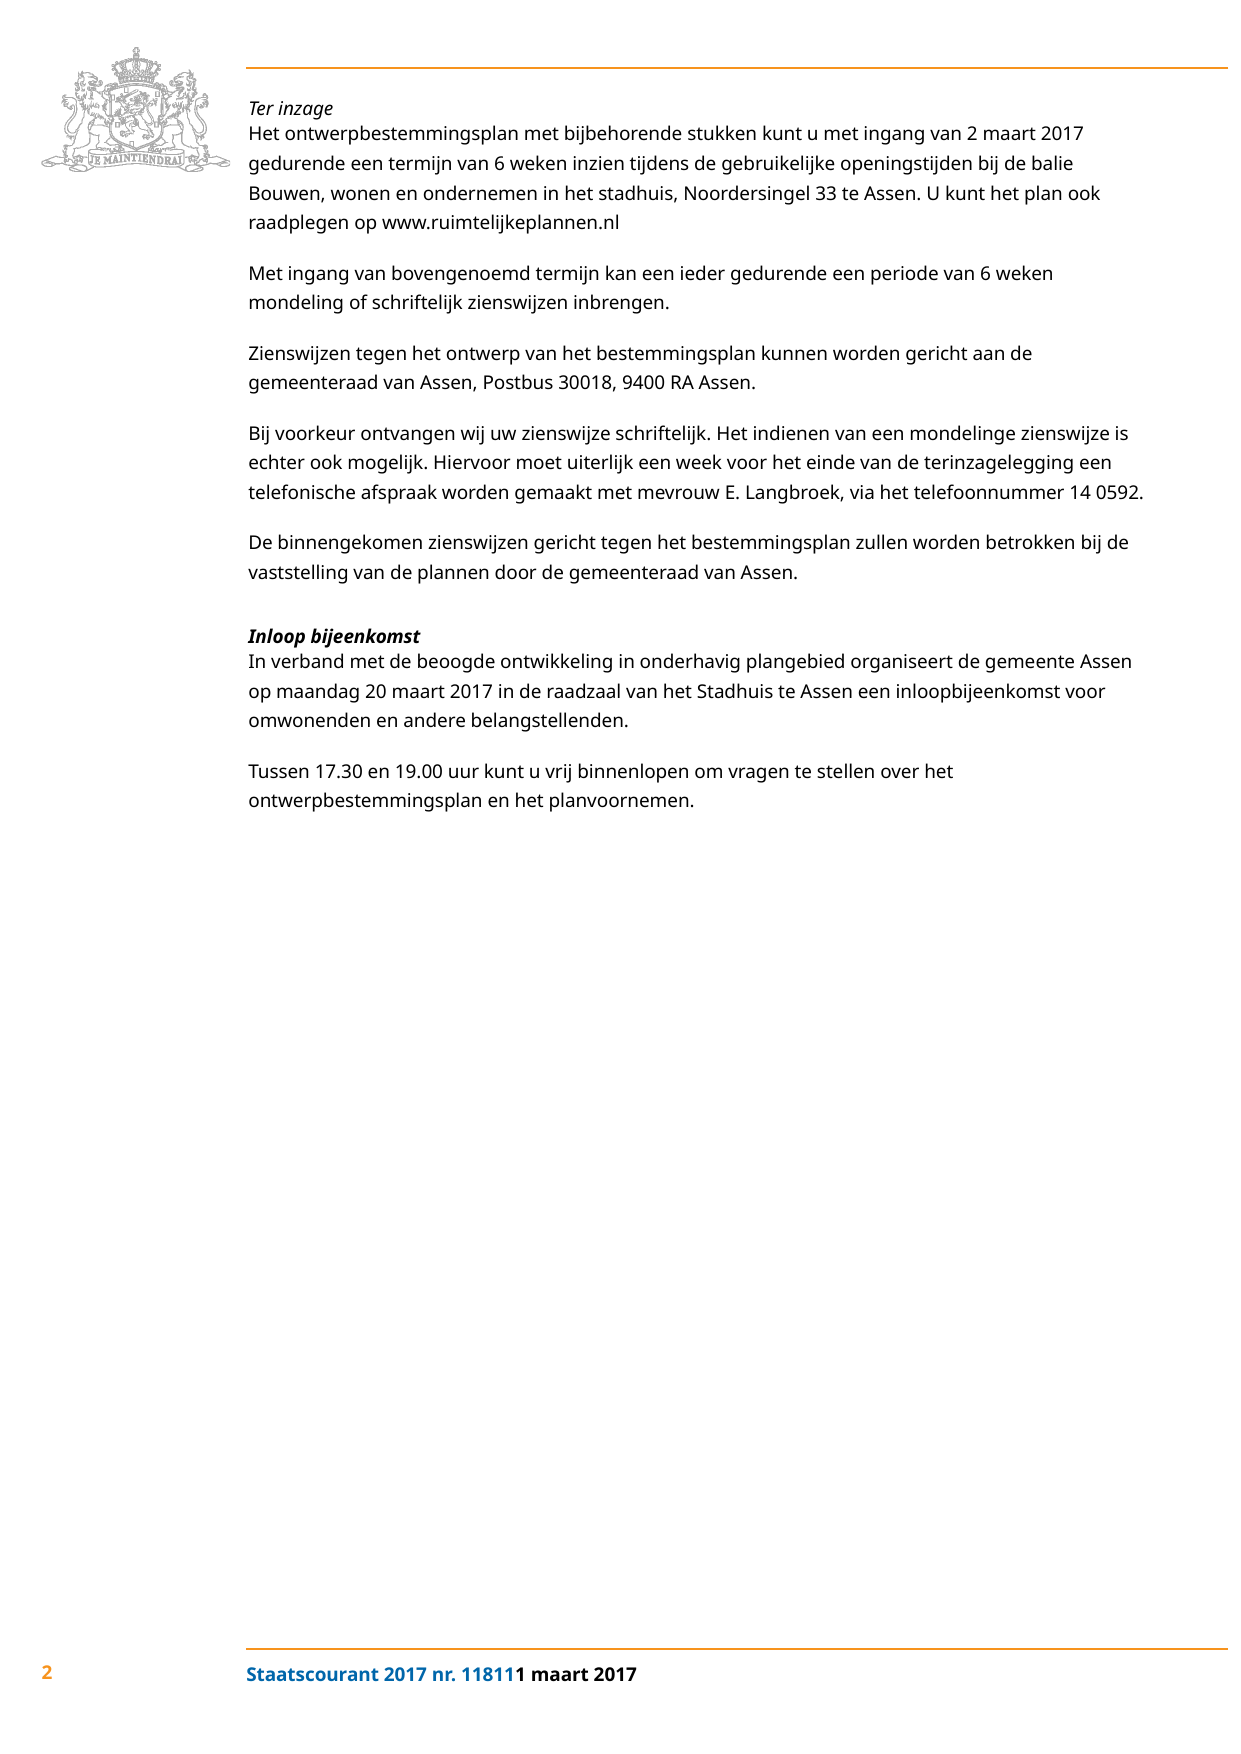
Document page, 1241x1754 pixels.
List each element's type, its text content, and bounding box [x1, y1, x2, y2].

text In verband met de beoogde ontwikkeling in onderhavig plangebied organiseert de gemeente Assen op maandag 20 maart 2017 in de raadzaal van het Stadhuis te Assen een inloopbijeenkomst voor omwonenden en andere belangstellenden. [248, 648, 1152, 733]
text Het ontwerpbestemmingsplan met bijbehorende stukken kunt u met ingang van 2 maart 2017 gedurende een termijn van 6 weken inzien tijdens de gebruikelijke openingstijden bij de balie Bouwen, wonen en ondernemen in het stadhuis, Noordersingel 33 te Assen. U kunt het plan ook raadplegen op www.ruimtelijkeplannen.nl [248, 121, 1152, 235]
text Ter inzage [248, 95, 1152, 121]
text Inloop bijeenkomst [248, 623, 1152, 648]
text De binnengekomen zienswijzen gericht tegen het bestemmingsplan zullen worden betrokken bij de vaststelling van de plannen door de gemeenteraad van Assen. [248, 529, 1152, 584]
text Bij voorkeur ontvangen wij uw zienswijze schriftelijk. Het indienen van een mondelinge zienswijze is echter ook mogelijk. Hiervoor moet uiterlijk een week voor het einde van de terinzagelegging een telefonische afspraak worden gemaakt met mevrouw E. Langbroek, via het telefoonnummer 14 0592. [248, 420, 1152, 504]
text Met ingang van bovengenoemd termijn kan een ieder gedurende een periode van 6 weken mondeling of schriftelijk zienswijzen inbrengen. [248, 260, 1152, 315]
picture [41, 47, 231, 172]
text Tussen 17.30 en 19.00 uur kunt u vrij binnenlopen om vragen te stellen over het ontwerpbestemmingsplan en het planvoornemen. [248, 758, 1152, 813]
text Zienswijzen tegen het ontwerp van het bestemmingsplan kunnen worden gericht aan de gemeenteraad van Assen, Postbus 30018, 9400 RA Assen. [248, 340, 1152, 395]
